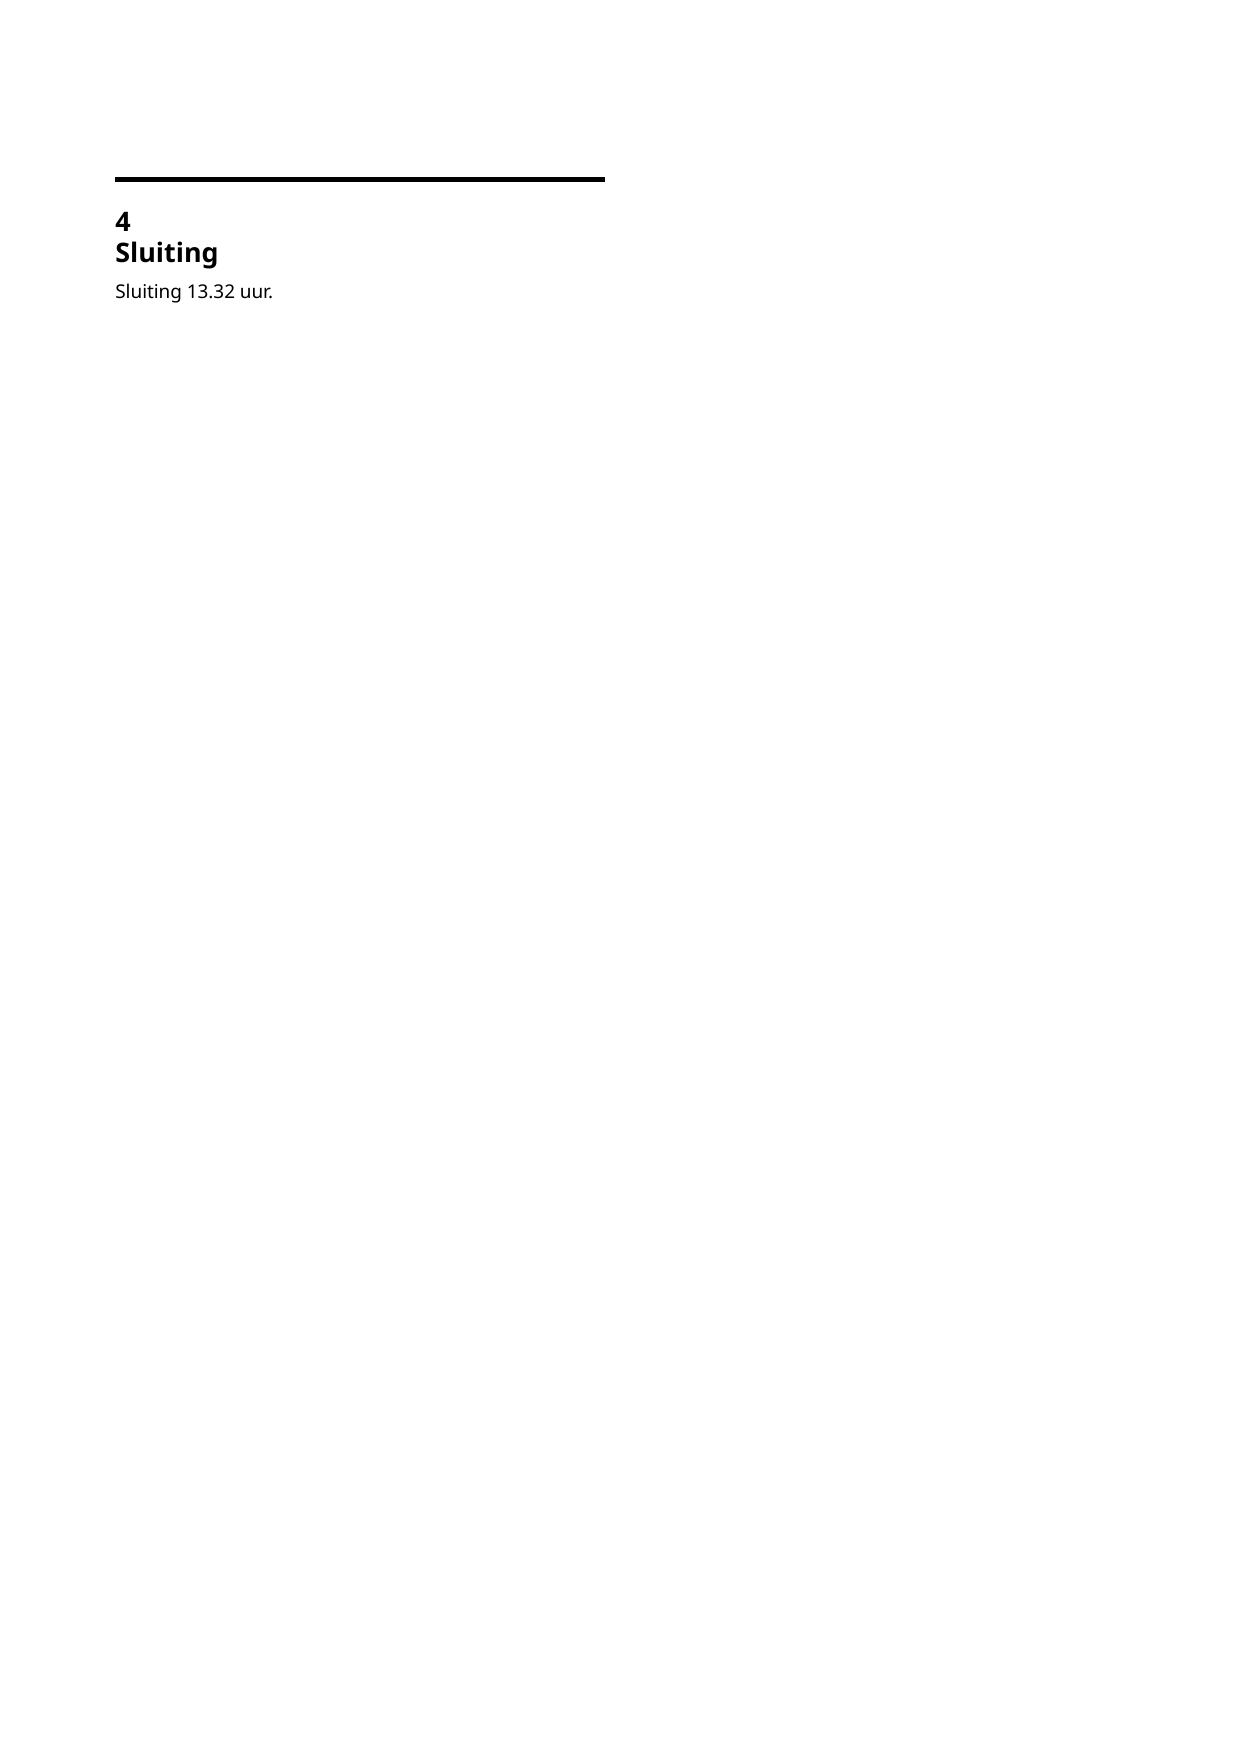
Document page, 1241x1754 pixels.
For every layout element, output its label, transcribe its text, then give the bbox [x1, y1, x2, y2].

text Sluiting 13.32 uur. [115, 283, 605, 302]
text Sluiting [115, 239, 605, 283]
text 4 [115, 203, 605, 239]
